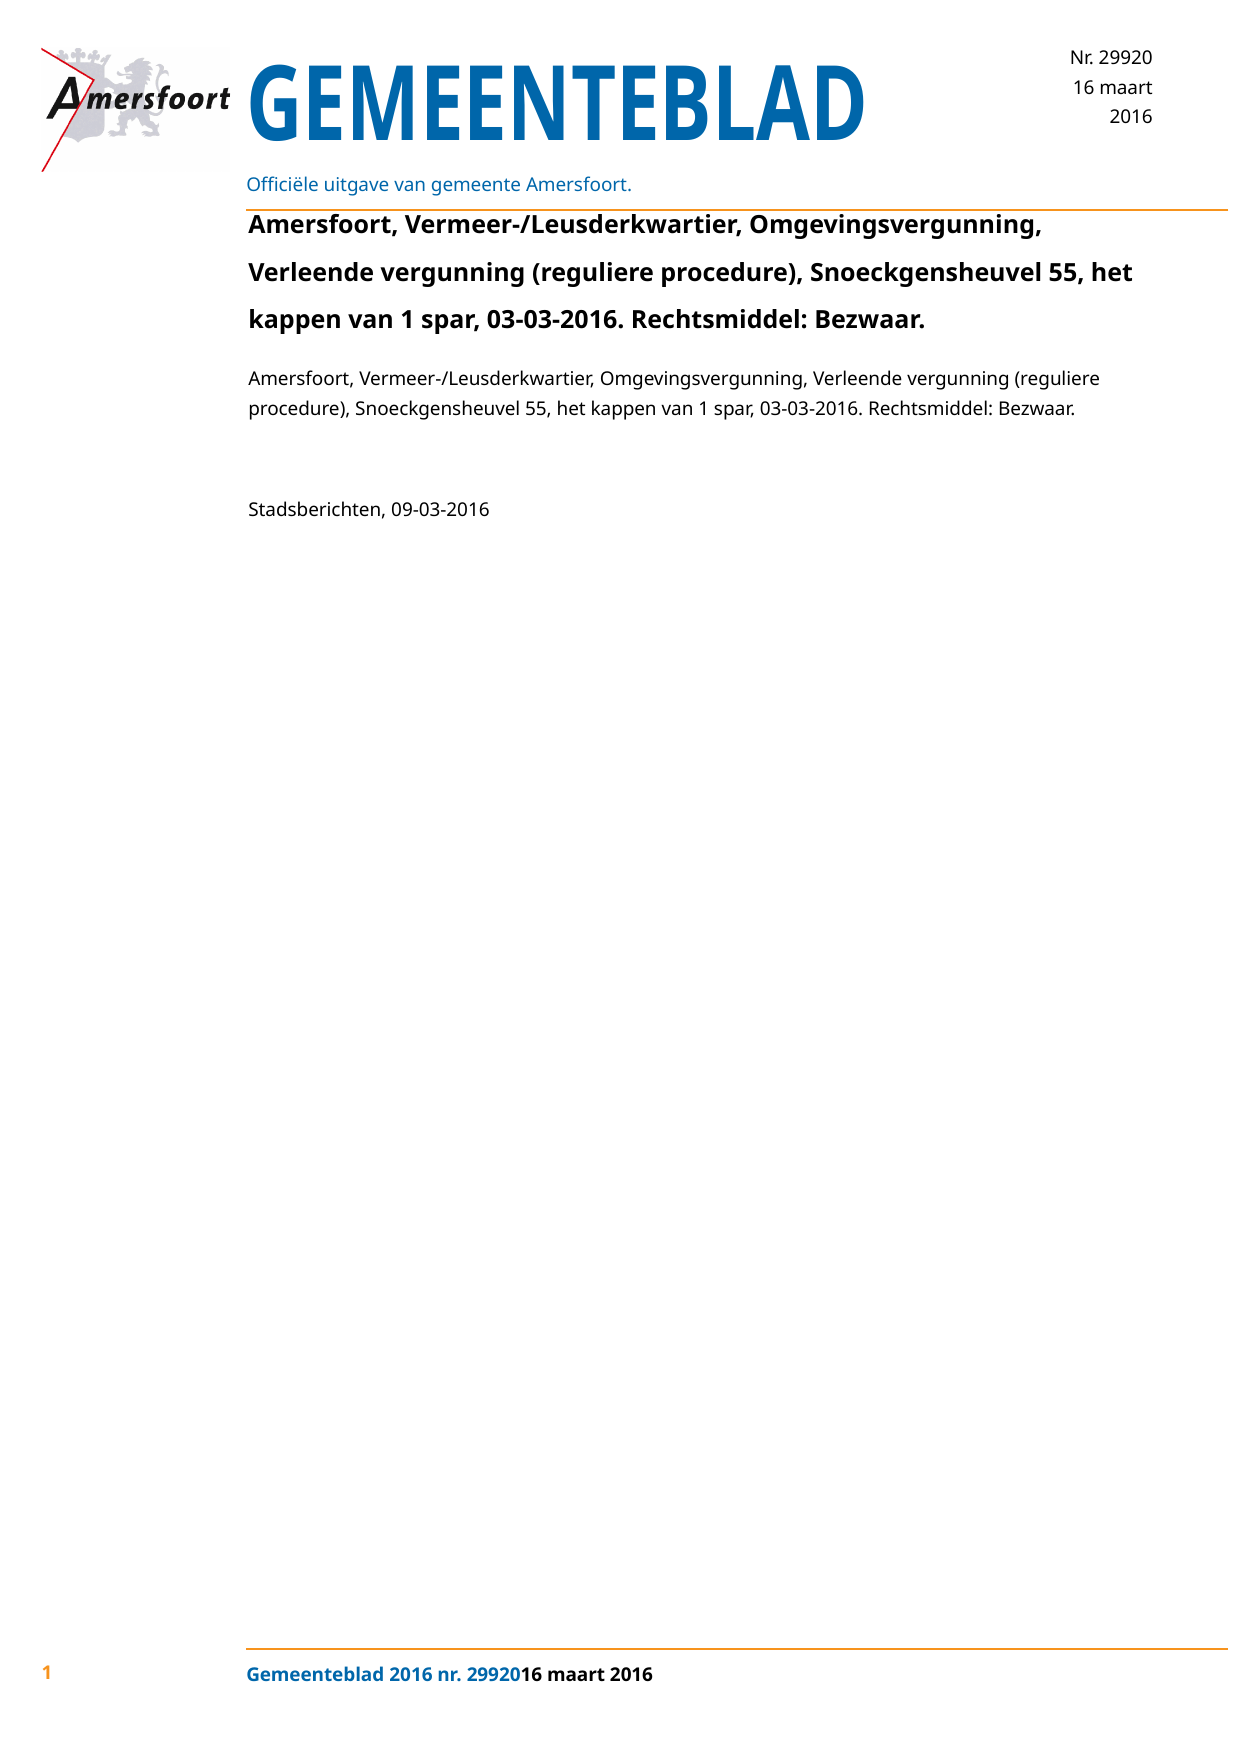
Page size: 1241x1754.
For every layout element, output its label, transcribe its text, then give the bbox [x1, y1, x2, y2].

picture [41, 47, 231, 172]
text Amersfoort, Vermeer-/Leusderkwartier, Omgevingsvergunning, Verleende vergunning (reguliere procedure), Snoeckgensheuvel 55, het kappen van 1 spar, 03-03-2016. Rechtsmiddel: Bezwaar. [248, 211, 1152, 336]
text Amersfoort, Vermeer-/Leusderkwartier, Omgevingsvergunning, Verleende vergunning (reguliere procedure), Snoeckgensheuvel 55, het kappen van 1 spar, 03-03-2016. Rechtsmiddel: Bezwaar. [248, 366, 1152, 421]
text Stadsberichten, 09-03-2016 [248, 496, 1152, 522]
